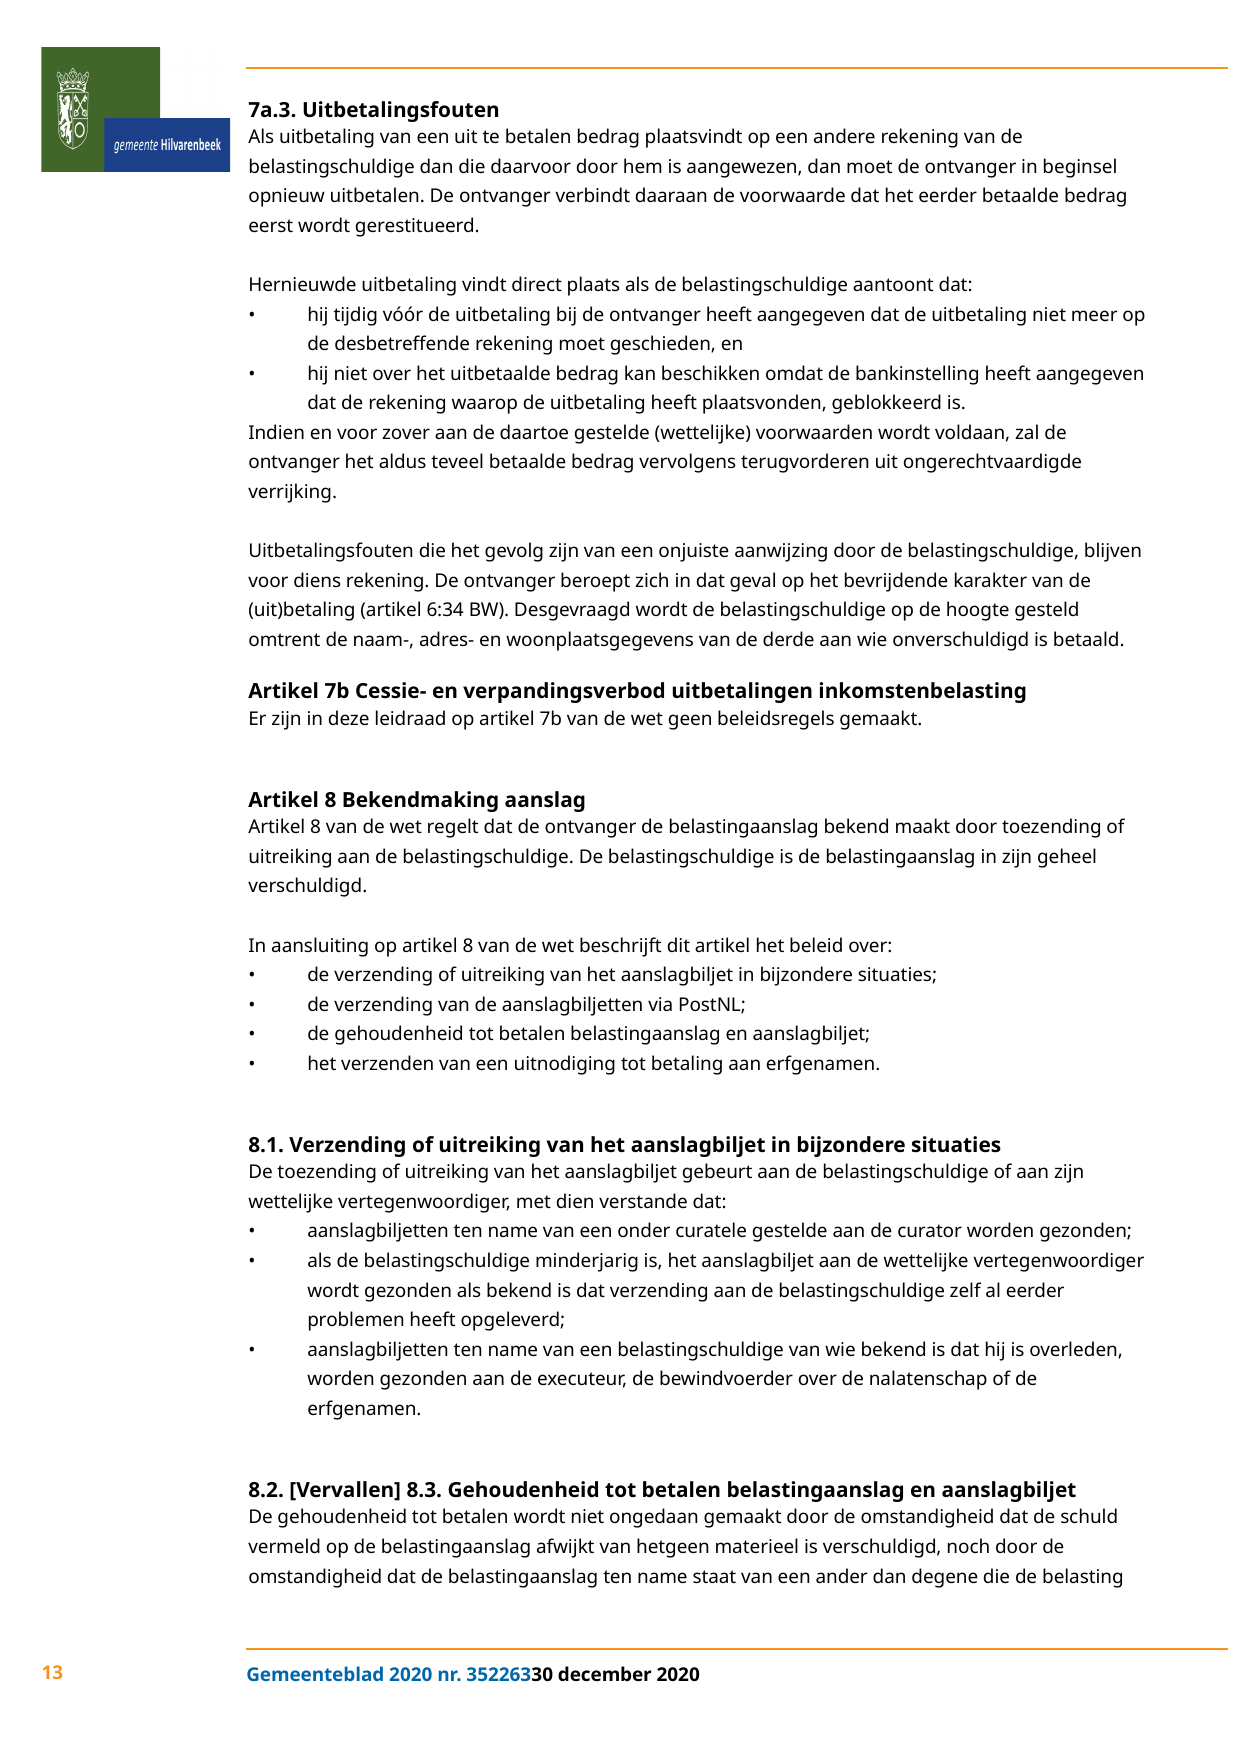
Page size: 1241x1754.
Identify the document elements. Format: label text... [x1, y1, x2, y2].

text Indien en voor zover aan de daartoe gestelde (wettelijke) voorwaarden wordt voldaan, zal de ontvanger het aldus teveel betaalde bedrag vervolgens terugvorderen uit ongerechtvaardigde verrijking. [248, 419, 1152, 504]
list de verzending van de aanslagbiljetten via PostNL; [248, 991, 1152, 1017]
text Artikel 8 van de wet regelt dat de ontvanger de belastingaanslag bekend maakt door toezending of uitreiking aan de belastingschuldige. De belastingschuldige is de belastingaanslag in zijn geheel verschuldigd. [248, 813, 1152, 898]
text De gehoudenheid tot betalen wordt niet ongedaan gemaakt door de omstandigheid dat de schuld vermeld op de belastingaanslag afwijkt van hetgeen materieel is verschuldigd, noch door de omstandigheid dat de belastingaanslag ten name staat van een ander dan degene die de belasting [248, 1504, 1152, 1588]
text 7a.3. Uitbetalingsfouten [248, 95, 1152, 123]
text 8.1. Verzending of uitreiking van het aanslagbiljet in bijzondere situaties [248, 1130, 1152, 1158]
text Artikel 8 Bekendmaking aanslag [248, 785, 1152, 813]
list het verzenden van een uitnodiging tot betaling aan erfgenamen. [248, 1050, 1152, 1076]
list de verzending of uitreiking van het aanslagbiljet in bijzondere situaties; [248, 961, 1152, 987]
text In aansluiting op artikel 8 van de wet beschrijft dit artikel het beleid over: [248, 932, 1152, 957]
list de gehoudenheid tot betalen belastingaanslag en aanslagbiljet; [248, 1021, 1152, 1046]
text Artikel 7b Cessie- en verpandingsverbod uitbetalingen inkomstenbelasting [248, 677, 1152, 705]
list aanslagbiljetten ten name van een onder curatele gestelde aan de curator worden gezonden; [248, 1218, 1152, 1243]
text Hernieuwde uitbetaling vindt direct plaats als de belastingschuldige aantoont dat: [248, 271, 1152, 297]
list als de belastingschuldige minderjarig is, het aanslagbiljet aan de wettelijke vertegenwoordiger wordt gezonden als bekend is dat verzending aan de belastingschuldige zelf al eerder problemen heeft opgeleverd; [248, 1247, 1152, 1332]
text De toezending of uitreiking van het aanslagbiljet gebeurt aan de belastingschuldige of aan zijn wettelijke vertegenwoordiger, met dien verstande dat: [248, 1158, 1152, 1214]
list hij tijdig vóór de uitbetaling bij de ontvanger heeft aangegeven dat de uitbetaling niet meer op de desbetreffende rekening moet geschieden, en [248, 301, 1152, 356]
text Er zijn in deze leidraad op artikel 7b van de wet geen beleidsregels gemaakt. [248, 705, 1152, 731]
text Uitbetalingsfouten die het gevolg zijn van een onjuiste aanwijzing door de belastingschuldige, blijven voor diens rekening. De ontvanger beroept zich in dat geval op het bevrijdende karakter van de (uit)betaling (artikel 6:34 BW). Desgevraagd wordt de belastingschuldige op de hoogte gesteld omtrent de naam-, adres- en woonplaatsgegevens van de derde aan wie onverschuldigd is betaald. [248, 537, 1152, 652]
text Als uitbetaling van een uit te betalen bedrag plaatsvindt op een andere rekening van de belastingschuldige dan die daarvoor door hem is aangewezen, dan moet de ontvanger in beginsel opnieuw uitbetalen. De ontvanger verbindt daaraan de voorwaarde dat het eerder betaalde bedrag eerst wordt gerestitueerd. [248, 123, 1152, 238]
list hij niet over het uitbetaalde bedrag kan beschikken omdat de bankinstelling heeft aangegeven dat de rekening waarop de uitbetaling heeft plaatsvonden, geblokkeerd is. [248, 360, 1152, 415]
text 8.2. [Vervallen] 8.3. Gehoudenheid tot betalen belastingaanslag en aanslagbiljet [248, 1475, 1152, 1504]
list aanslagbiljetten ten name van een belastingschuldige van wie bekend is dat hij is overleden, worden gezonden aan de executeur, de bewindvoerder over de nalatenschap of de erfgenamen. [248, 1336, 1152, 1421]
picture [41, 47, 231, 172]
